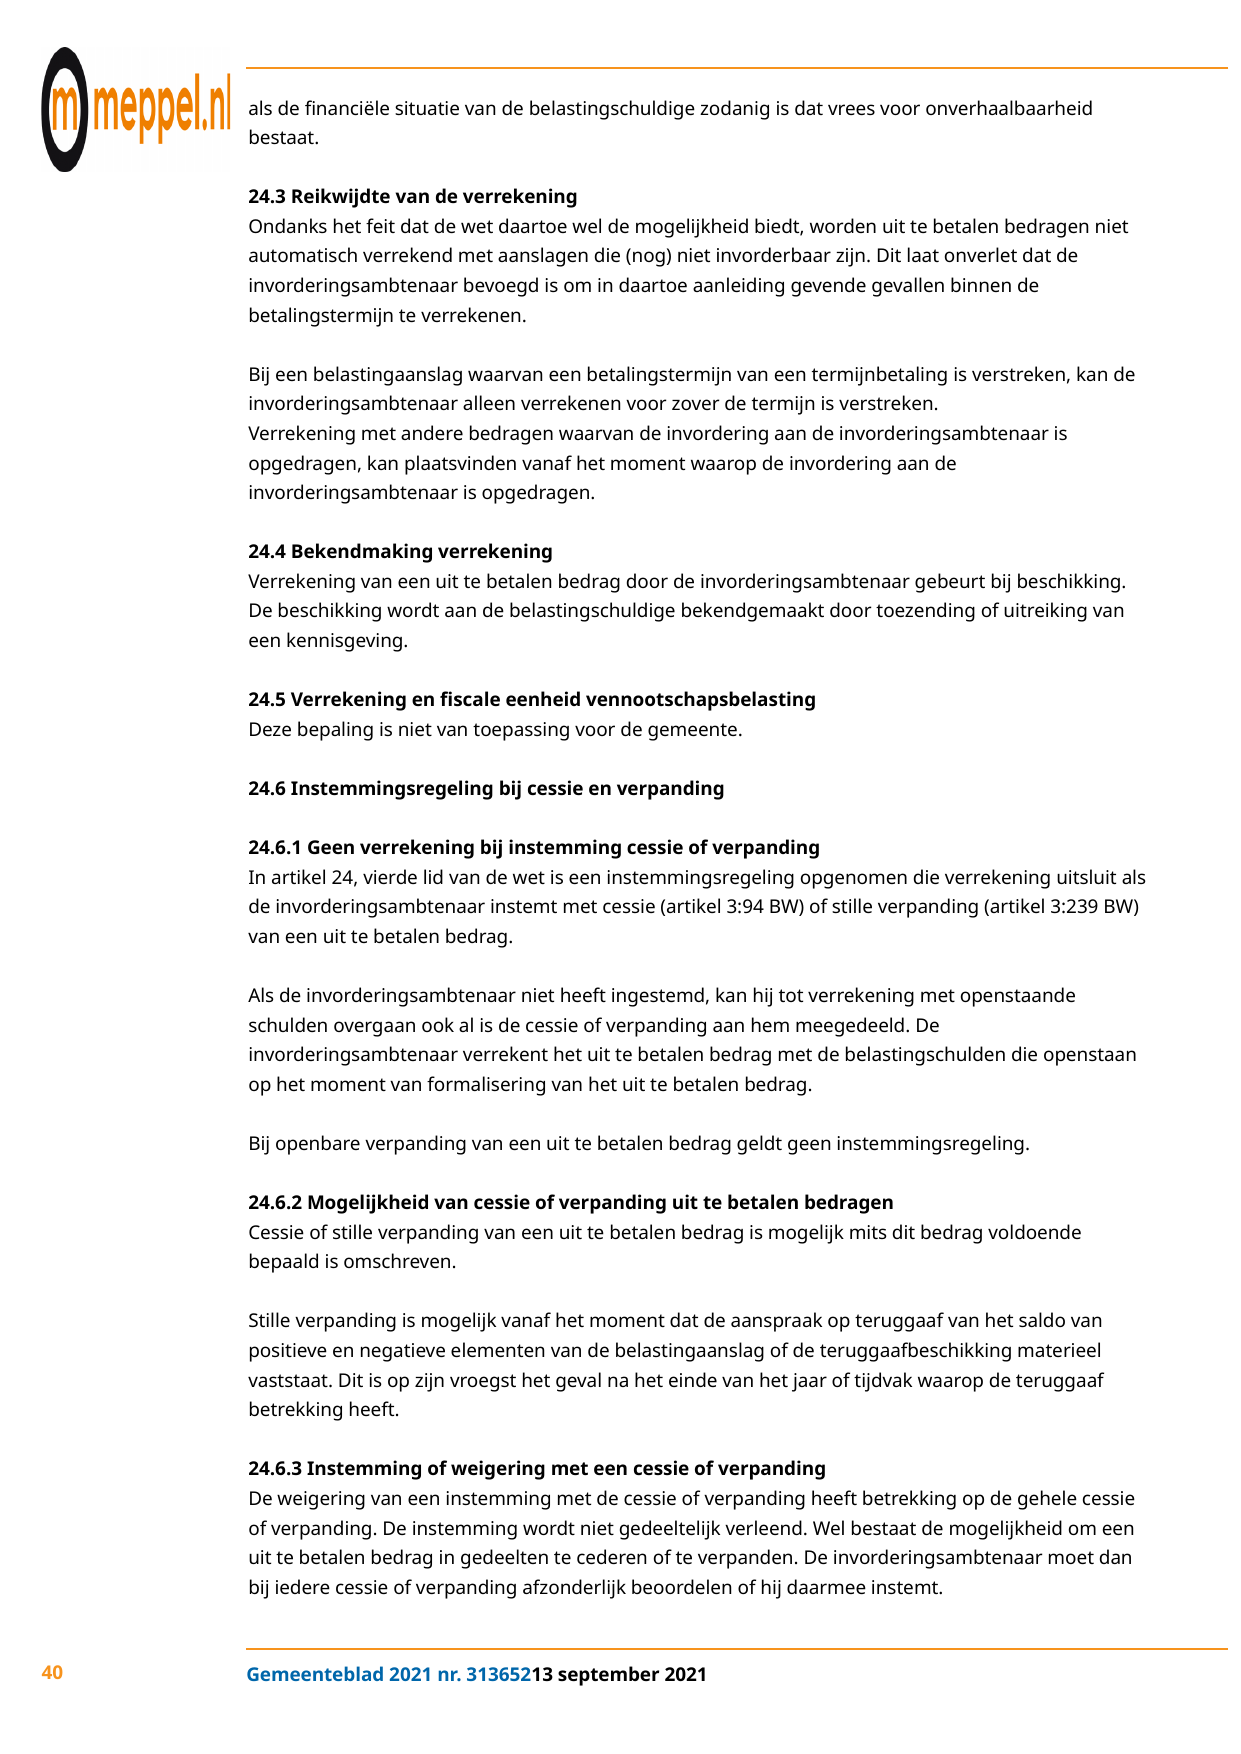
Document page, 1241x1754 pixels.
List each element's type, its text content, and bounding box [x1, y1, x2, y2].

text 24.6.1 Geen verrekening bij instemming cessie of verpanding [248, 834, 1152, 860]
text Bij openbare verpanding van een uit te betalen bedrag geldt geen instemmingsregeling. [248, 1130, 1152, 1156]
text 24.4 Bekendmaking verrekening [248, 538, 1152, 564]
text Cessie of stille verpanding van een uit te betalen bedrag is mogelijk mits dit bedrag voldoende bepaald is omschreven. [248, 1219, 1152, 1274]
text 24.3 Reikwijdte van de verrekening [248, 183, 1152, 209]
text In artikel 24, vierde lid van de wet is een instemmingsregeling opgenomen die verrekening uitsluit als de invorderingsambtenaar instemt met cessie (artikel 3:94 BW) of stille verpanding (artikel 3:239 BW) van een uit te betalen bedrag. [248, 864, 1152, 949]
text als de financiële situatie van de belastingschuldige zodanig is dat vrees voor onverhaalbaarheid bestaat. [248, 95, 1152, 150]
picture [41, 47, 231, 172]
text De weigering van een instemming met de cessie of verpanding heeft betrekking op de gehele cessie of verpanding. De instemming wordt niet gedeeltelijk verleend. Wel bestaat de mogelijkheid om een uit te betalen bedrag in gedeelten te cederen of te verpanden. De invorderingsambtenaar moet dan bij iedere cessie of verpanding afzonderlijk beoordelen of hij daarmee instemt. [248, 1485, 1152, 1600]
text Deze bepaling is niet van toepassing voor de gemeente. [248, 716, 1152, 742]
text Ondanks het feit dat de wet daartoe wel de mogelijkheid biedt, worden uit te betalen bedragen niet automatisch verrekend met aanslagen die (nog) niet invorderbaar zijn. Dit laat onverlet dat de invorderingsambtenaar bevoegd is om in daartoe aanleiding gevende gevallen binnen de betalingstermijn te verrekenen. [248, 213, 1152, 328]
text 24.6.3 Instemming of weigering met een cessie of verpanding [248, 1456, 1152, 1481]
text Verrekening van een uit te betalen bedrag door de invorderingsambtenaar gebeurt bij beschikking. De beschikking wordt aan de belastingschuldige bekendgemaakt door toezending of uitreiking van een kennisgeving. [248, 568, 1152, 653]
text 24.5 Verrekening en fiscale eenheid vennootschapsbelasting [248, 686, 1152, 712]
text Als de invorderingsambtenaar niet heeft ingestemd, kan hij tot verrekening met openstaande schulden overgaan ook al is de cessie of verpanding aan hem meegedeeld. De invorderingsambtenaar verrekent het uit te betalen bedrag met de belastingschulden die openstaan op het moment van formalisering van het uit te betalen bedrag. [248, 982, 1152, 1097]
text 24.6 Instemmingsregeling bij cessie en verpanding [248, 775, 1152, 801]
text 24.6.2 Mogelijkheid van cessie of verpanding uit te betalen bedragen [248, 1189, 1152, 1215]
text Bij een belastingaanslag waarvan een betalingstermijn van een termijnbetaling is verstreken, kan de invorderingsambtenaar alleen verrekenen voor zover de termijn is verstreken. [248, 361, 1152, 416]
text Verrekening met andere bedragen waarvan de invordering aan de invorderingsambtenaar is opgedragen, kan plaatsvinden vanaf het moment waarop de invordering aan de invorderingsambtenaar is opgedragen. [248, 420, 1152, 505]
text Stille verpanding is mogelijk vanaf het moment dat de aanspraak op teruggaaf van het saldo van positieve en negatieve elementen van de belastingaanslag of de teruggaafbeschikking materieel vaststaat. Dit is op zijn vroegst het geval na het einde van het jaar of tijdvak waarop de teruggaaf betrekking heeft. [248, 1308, 1152, 1422]
